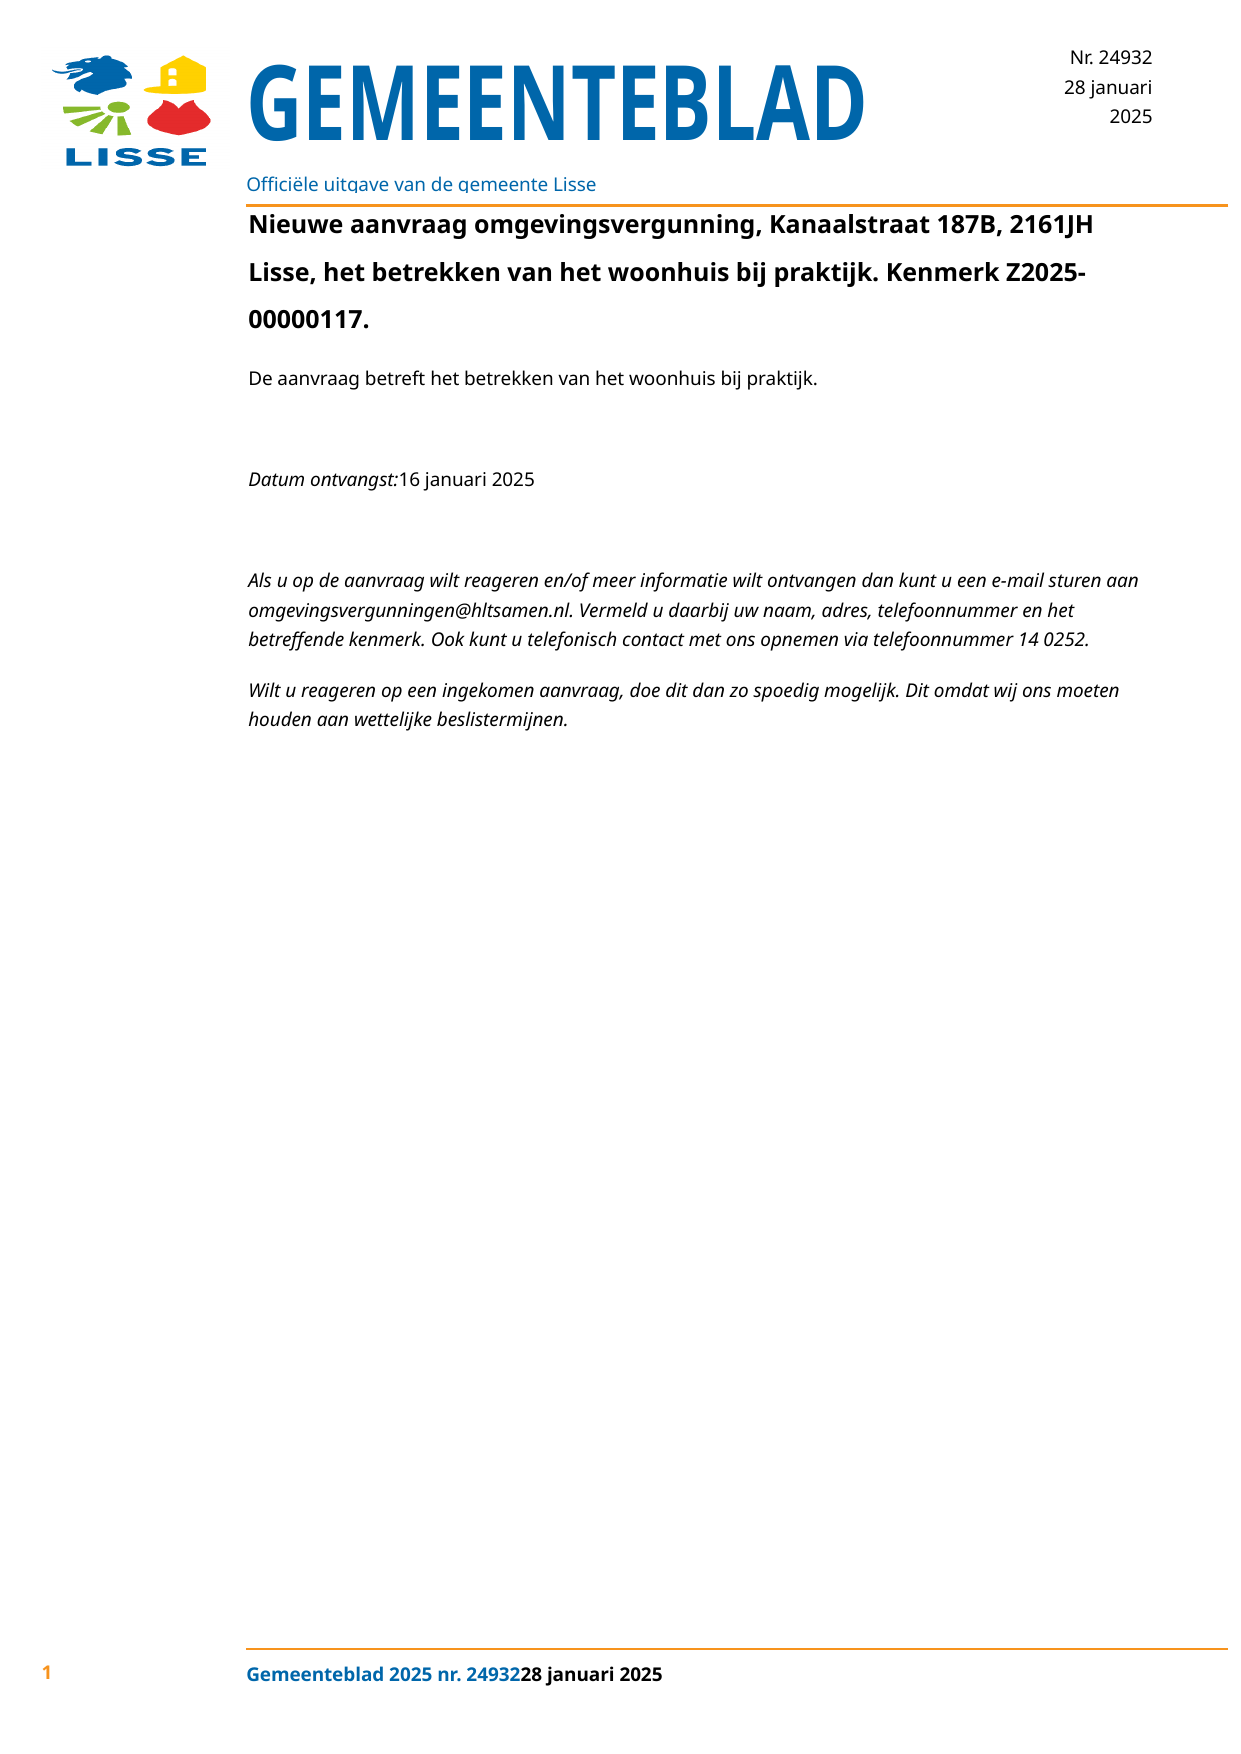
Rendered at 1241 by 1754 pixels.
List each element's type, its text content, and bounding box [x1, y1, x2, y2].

text Datum ontvangst:16 januari 2025 [248, 466, 1152, 492]
text Wilt u reageren op een ingekomen aanvraag, doe dit dan zo spoedig mogelijk. Dit omdat wij ons moeten houden aan wettelijke beslistermijnen. [248, 677, 1152, 732]
text De aanvraag betreft het betrekken van het woonhuis bij praktijk. [248, 366, 1152, 391]
picture [41, 47, 231, 172]
text Nieuwe aanvraag omgevingsvergunning, Kanaalstraat 187B, 2161JH Lisse, het betrekken van het woonhuis bij praktijk. Kenmerk Z2025-00000117. [248, 207, 1152, 336]
text Als u op de aanvraag wilt reageren en/of meer informatie wilt ontvangen dan kunt u een e-mail sturen aan omgevingsvergunningen@hltsamen.nl. Vermeld u daarbij uw naam, adres, telefoonnummer en het betreffende kenmerk. Ook kunt u telefonisch contact met ons opnemen via telefoonnummer 14 0252. [248, 567, 1152, 652]
